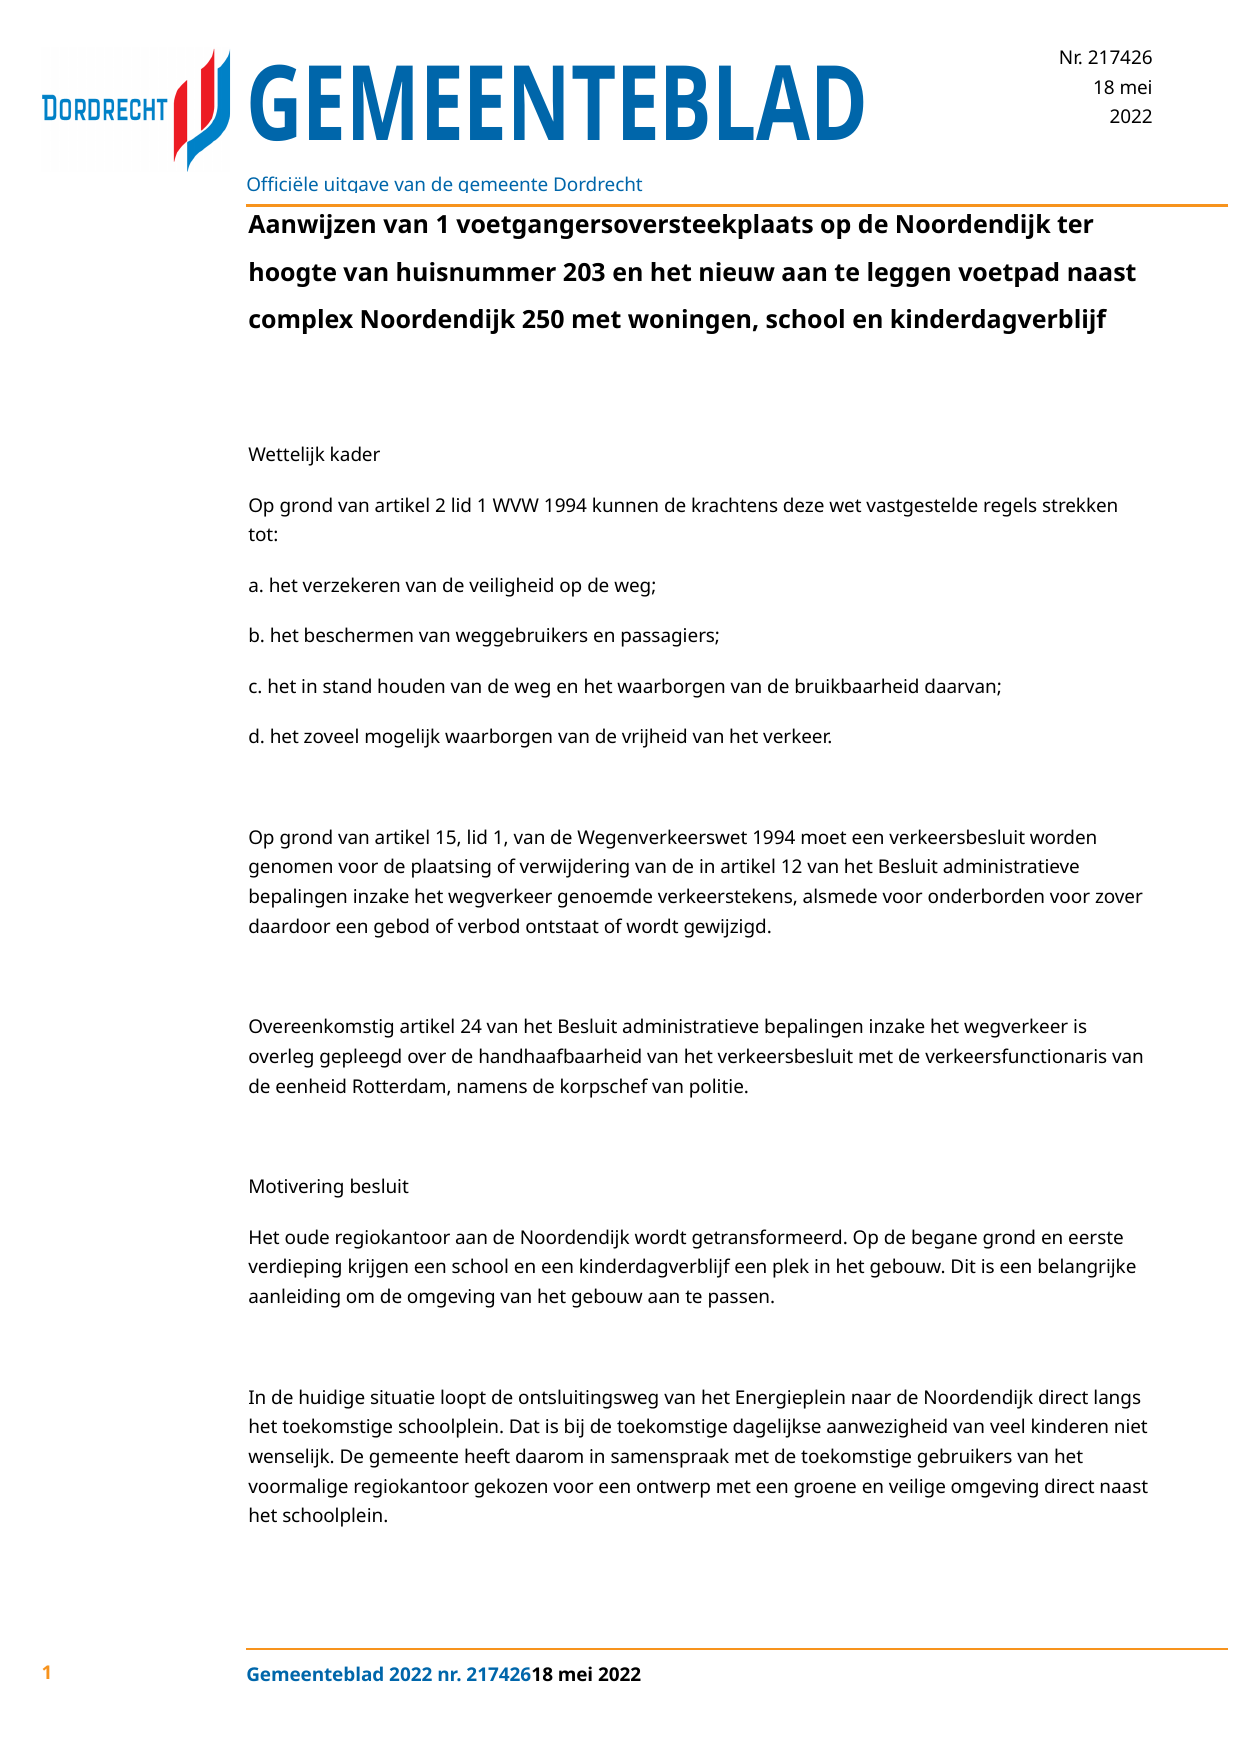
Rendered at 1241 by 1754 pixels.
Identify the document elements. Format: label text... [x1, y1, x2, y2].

text Aanwijzen van 1 voetgangersoversteekplaats op de Noordendijk ter hoogte van huisnummer 203 en het nieuw aan te leggen voetpad naast complex Noordendijk 250 met woningen, school en kinderdagverblijf [248, 207, 1152, 336]
picture [41, 47, 231, 172]
text Op grond van artikel 2 lid 1 WVW 1994 kunnen de krachtens deze wet vastgestelde regels strekken tot: [248, 492, 1152, 547]
text Op grond van artikel 15, lid 1, van de Wegenverkeerswet 1994 moet een verkeersbesluit worden genomen voor de plaatsing of verwijdering van de in artikel 12 van het Besluit administratieve bepalingen inzake het wegverkeer genoemde verkeerstekens, alsmede voor onderborden voor zover daardoor een gebod of verbod ontstaat of wordt gewijzigd. [248, 824, 1152, 939]
text c. het in stand houden van de weg en het waarborgen van de bruikbaarheid daarvan; [248, 673, 1152, 699]
text Motivering besluit [248, 1174, 1152, 1199]
text d. het zoveel mogelijk waarborgen van de vrijheid van het verkeer. [248, 723, 1152, 749]
text Overeenkomstig artikel 24 van het Besluit administratieve bepalingen inzake het wegverkeer is overleg gepleegd over de handhaafbaarheid van het verkeersbesluit met de verkeersfunctionaris van de eenheid Rotterdam, namens de korpschef van politie. [248, 1014, 1152, 1099]
text Wettelijk kader [248, 442, 1152, 467]
text Het oude regiokantoor aan de Noordendijk wordt getransformeerd. Op de begane grond en eerste verdieping krijgen een school en een kinderdagverblijf een plek in het gebouw. Dit is een belangrijke aanleiding om de omgeving van het gebouw aan te passen. [248, 1224, 1152, 1309]
text a. het verzekeren van de veiligheid op de weg; [248, 572, 1152, 598]
text b. het beschermen van weggebruikers en passagiers; [248, 622, 1152, 648]
text In de huidige situatie loopt de ontsluitingsweg van het Energieplein naar de Noordendijk direct langs het toekomstige schoolplein. Dat is bij de toekomstige dagelijkse aanwezigheid van veel kinderen niet wenselijk. De gemeente heeft daarom in samenspraak met de toekomstige gebruikers van het voormalige regiokantoor gekozen voor een ontwerp met een groene en veilige omgeving direct naast het schoolplein. [248, 1384, 1152, 1528]
